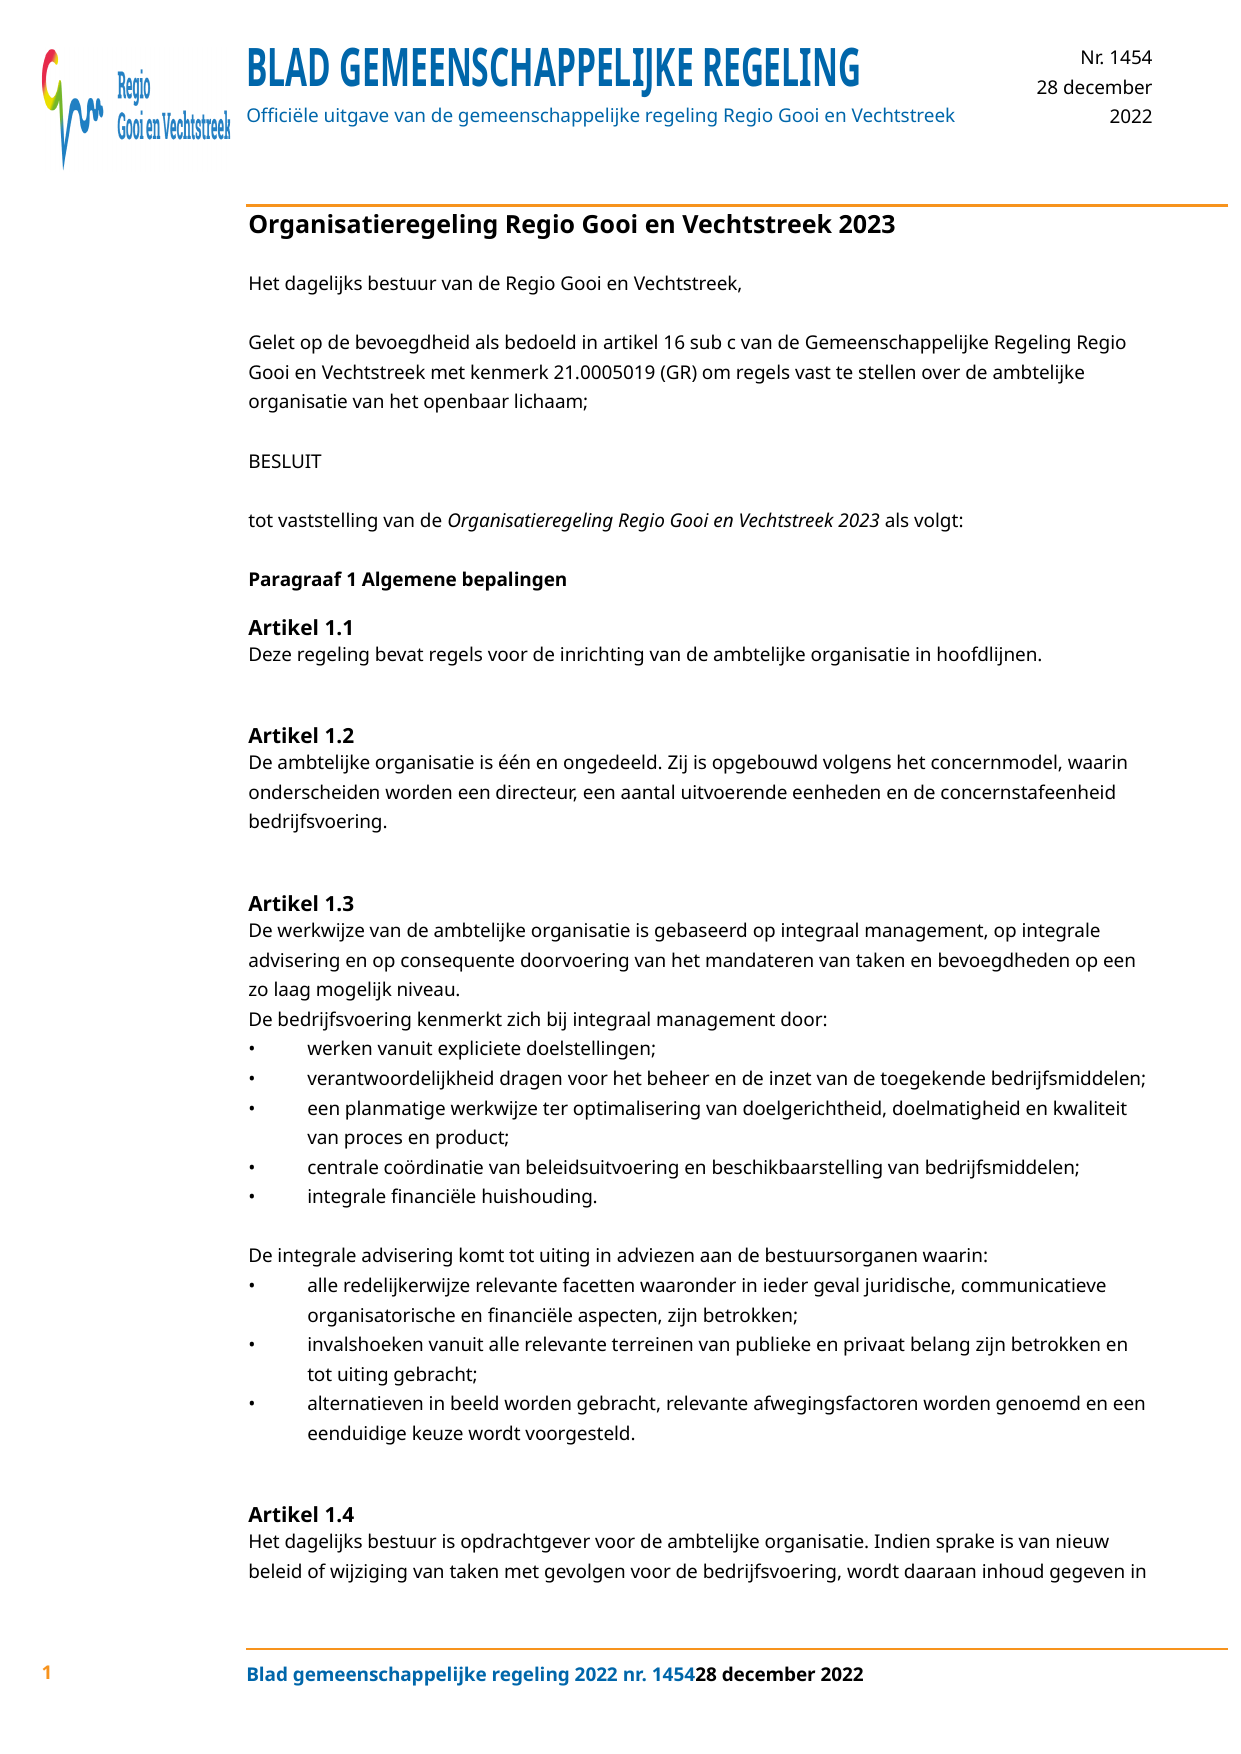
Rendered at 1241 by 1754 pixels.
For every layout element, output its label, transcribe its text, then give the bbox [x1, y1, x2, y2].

text tot vaststelling van de Organisatieregeling Regio Gooi en Vechtstreek 2023 als volgt: [248, 507, 1152, 533]
list werken vanuit expliciete doelstellingen; [248, 1036, 1152, 1061]
list invalshoeken vanuit alle relevante terreinen van publieke en privaat belang zijn betrokken en tot uiting gebracht; [248, 1331, 1152, 1387]
text Artikel 1.4 [248, 1500, 1152, 1528]
text BESLUIT [248, 448, 1152, 473]
text De integrale advisering komt tot uiting in adviezen aan de bestuursorganen waarin: [248, 1243, 1152, 1268]
text Het dagelijks bestuur is opdrachtgever voor de ambtelijke organisatie. Indien sprake is van nieuw beleid of wijziging van taken met gevolgen voor de bedrijfsvoering, wordt daaraan inhoud gegeven in [248, 1528, 1152, 1584]
list een planmatige werkwijze ter optimalisering van doelgerichtheid, doelmatigheid en kwaliteit van proces en product; [248, 1095, 1152, 1150]
text De bedrijfsvoering kenmerkt zich bij integraal management door: [248, 1006, 1152, 1032]
text Artikel 1.1 [248, 613, 1152, 641]
list verantwoordelijkheid dragen voor het beheer en de inzet van de toegekende bedrijfsmiddelen; [248, 1065, 1152, 1091]
list alle redelijkerwijze relevante facetten waaronder in ieder geval juridische, communicatieve organisatorische en financiële aspecten, zijn betrokken; [248, 1272, 1152, 1327]
text Organisatieregeling Regio Gooi en Vechtstreek 2023 [248, 207, 1152, 241]
text Deze regeling bevat regels voor de inrichting van de ambtelijke organisatie in hoofdlijnen. [248, 641, 1152, 667]
text Het dagelijks bestuur van de Regio Gooi en Vechtstreek, [248, 270, 1152, 296]
list centrale coördinatie van beleidsuitvoering en beschikbaarstelling van bedrijfsmiddelen; [248, 1154, 1152, 1179]
text Artikel 1.3 [248, 889, 1152, 917]
text Gelet op de bevoegdheid als bedoeld in artikel 16 sub c van de Gemeenschappelijke Regeling Regio Gooi en Vechtstreek met kenmerk 21.0005019 (GR) om regels vast te stellen over de ambtelijke organisatie van het openbaar lichaam; [248, 329, 1152, 414]
text Artikel 1.2 [248, 721, 1152, 749]
text Paragraaf 1 Algemene bepalingen [248, 566, 1152, 592]
picture [41, 47, 231, 172]
list alternatieven in beeld worden gebracht, relevante afwegingsfactoren worden genoemd en een eenduidige keuze wordt voorgesteld. [248, 1391, 1152, 1446]
text De werkwijze van de ambtelijke organisatie is gebaseerd op integraal management, op integrale advisering en op consequente doorvoering van het mandateren van taken en bevoegdheden op een zo laag mogelijk niveau. [248, 917, 1152, 1002]
text De ambtelijke organisatie is één en ongedeeld. Zij is opgebouwd volgens het concernmodel, waarin onderscheiden worden een directeur, een aantal uitvoerende eenheden en de concernstafeenheid bedrijfsvoering. [248, 749, 1152, 834]
list integrale financiële huishouding. [248, 1183, 1152, 1209]
